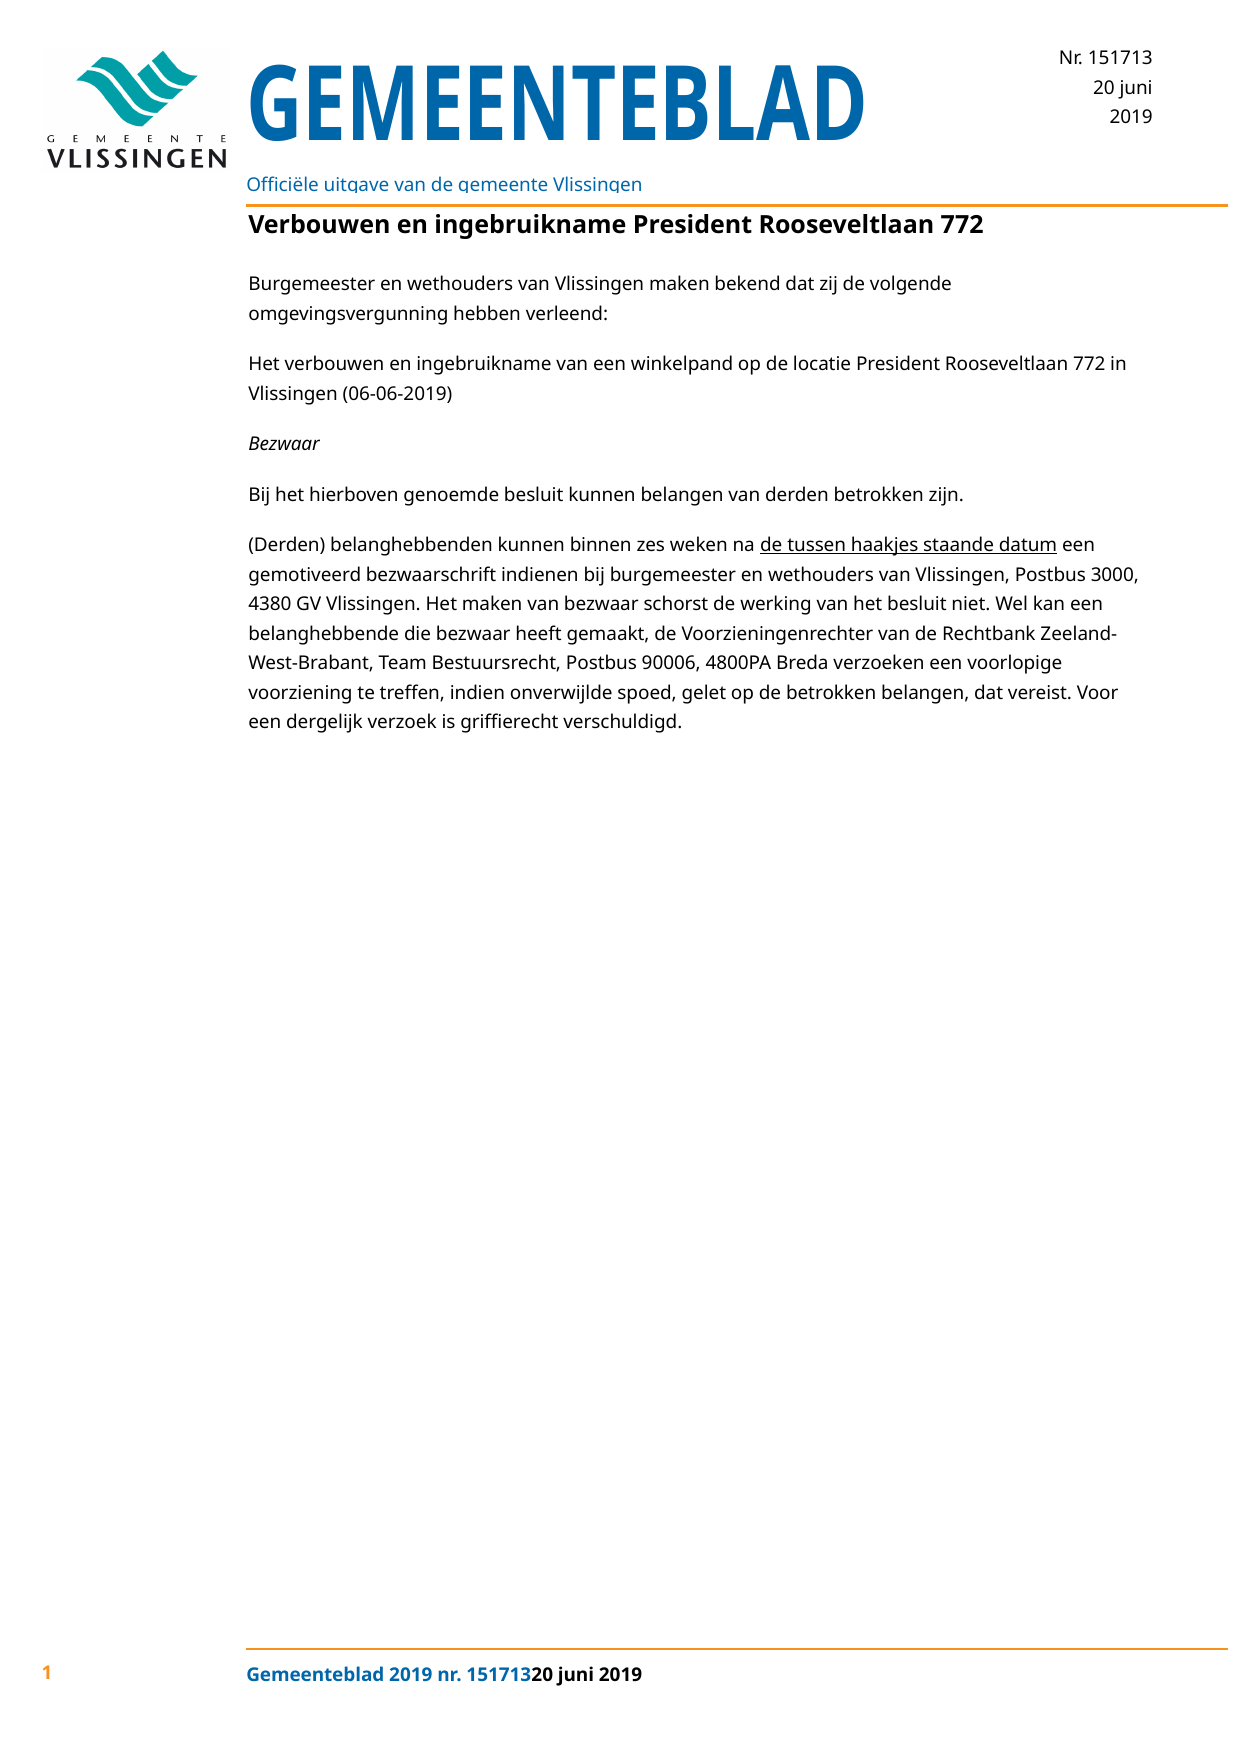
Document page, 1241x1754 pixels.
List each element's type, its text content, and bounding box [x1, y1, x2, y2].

picture [41, 47, 231, 172]
text Burgemeester en wethouders van Vlissingen maken bekend dat zij de volgende omgevingsvergunning hebben verleend: [248, 270, 1152, 326]
text (Derden) belanghebbenden kunnen binnen zes weken na de tussen haakjes staande datum een gemotiveerd bezwaarschrift indienen bij burgemeester en wethouders van Vlissingen, Postbus 3000, 4380 GV Vlissingen. Het maken van bezwaar schorst de werking van het besluit niet. Wel kan een belanghebbende die bezwaar heeft gemaakt, de Voorzieningenrechter van de Rechtbank Zeeland-West-Brabant, Team Bestuursrecht, Postbus 90006, 4800PA Breda verzoeken een voorlopige voorziening te treffen, indien onverwijlde spoed, gelet op de betrokken belangen, dat vereist. Voor een dergelijk verzoek is griffierecht verschuldigd. [248, 531, 1152, 734]
text Verbouwen en ingebruikname President Rooseveltlaan 772 [248, 207, 1152, 241]
text Bezwaar [248, 430, 1152, 456]
text Bij het hierboven genoemde besluit kunnen belangen van derden betrokken zijn. [248, 481, 1152, 506]
text Het verbouwen en ingebruikname van een winkelpand op de locatie President Rooseveltlaan 772 in Vlissingen (06-06-2019) [248, 350, 1152, 406]
